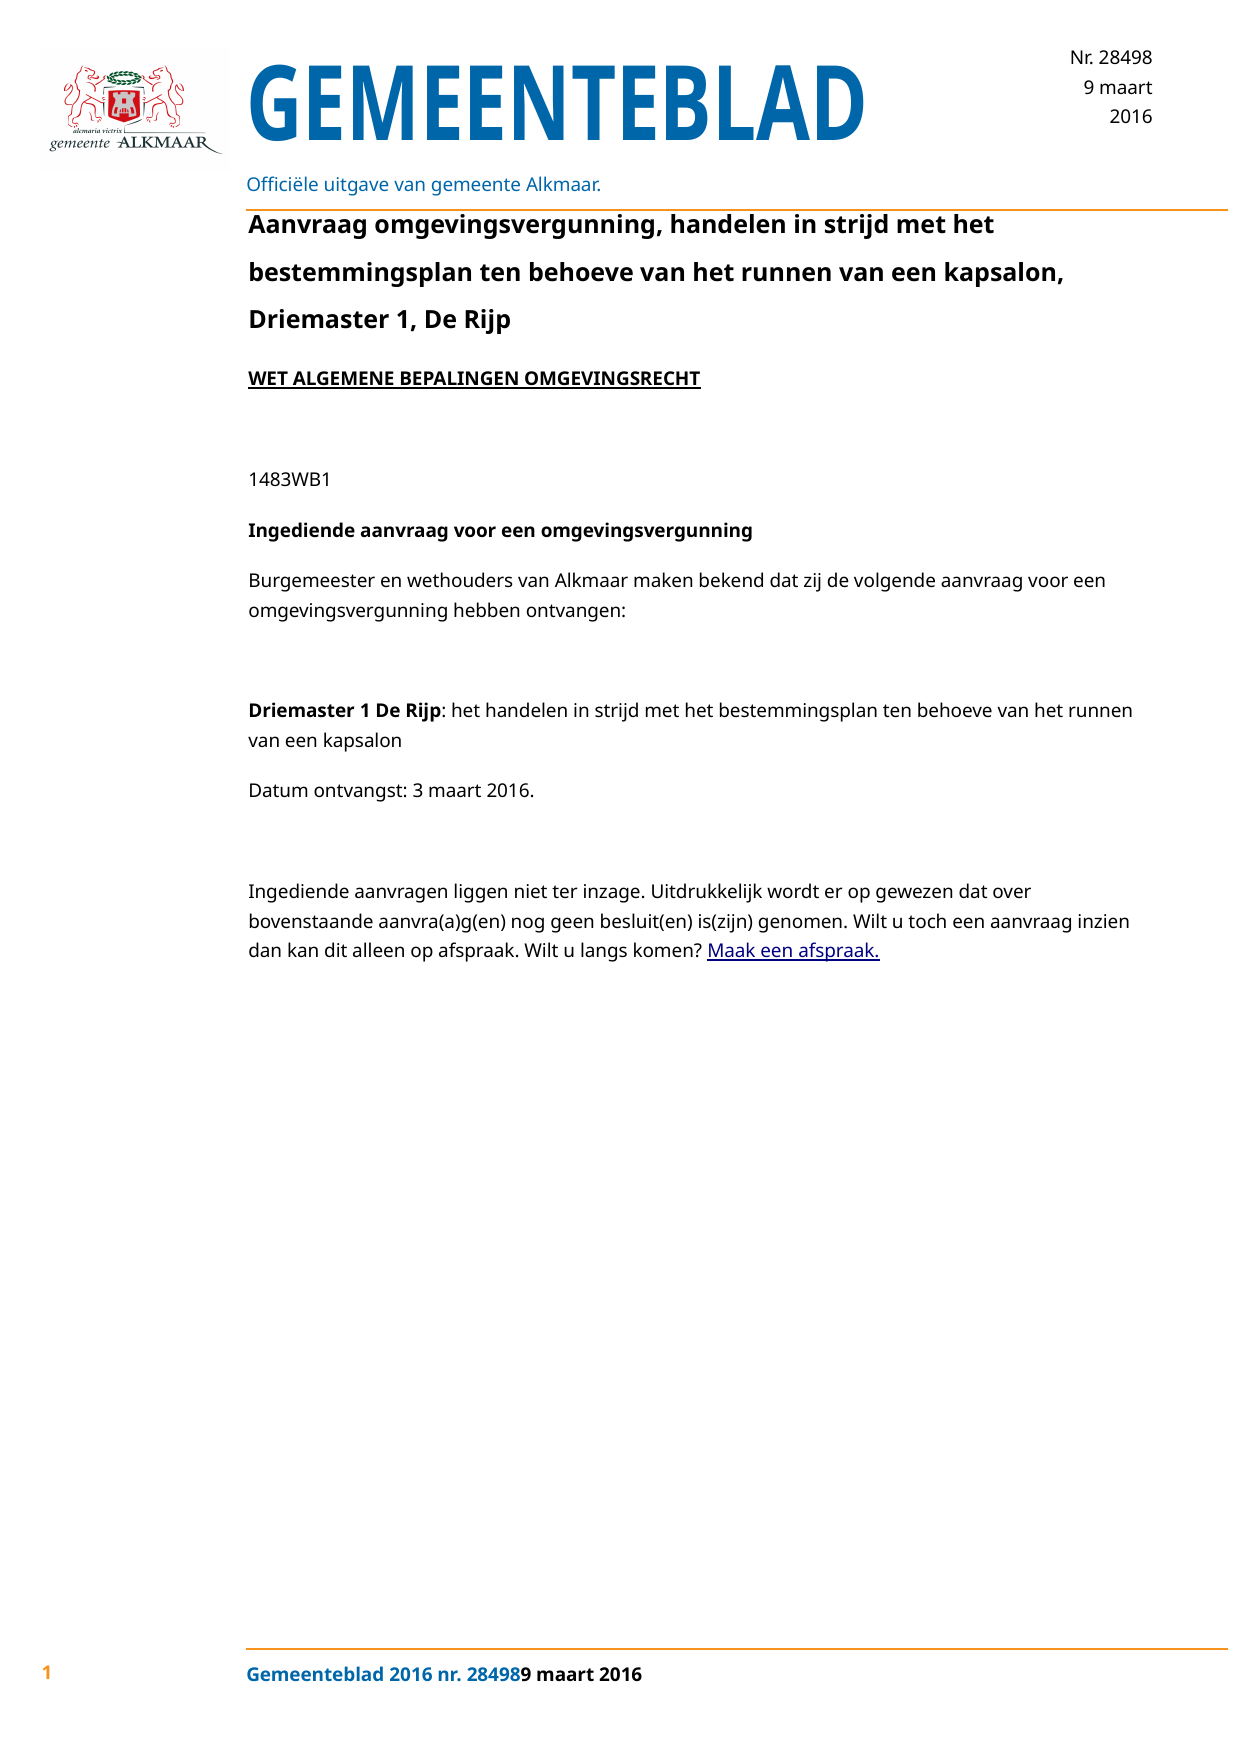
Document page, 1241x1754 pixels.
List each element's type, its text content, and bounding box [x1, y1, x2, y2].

text Burgemeester en wethouders van Alkmaar maken bekend dat zij de volgende aanvraag voor een omgevingsvergunning hebben ontvangen: [248, 567, 1152, 622]
text WET ALGEMENE BEPALINGEN OMGEVINGSRECHT [248, 366, 1152, 391]
text Ingediende aanvraag voor een omgevingsvergunning [248, 517, 1152, 542]
text 1483WB1 [248, 466, 1152, 492]
text Datum ontvangst: 3 maart 2016. [248, 778, 1152, 803]
picture [41, 47, 231, 172]
text Driemaster 1 De Rijp: het handelen in strijd met het bestemmingsplan ten behoeve van het runnen van een kapsalon [248, 698, 1152, 753]
text Aanvraag omgevingsvergunning, handelen in strijd met het bestemmingsplan ten behoeve van het runnen van een kapsalon, Driemaster 1, De Rijp [248, 211, 1152, 336]
text Ingediende aanvragen liggen niet ter inzage. Uitdrukkelijk wordt er op gewezen dat over bovenstaande aanvra(a)g(en) nog geen besluit(en) is(zijn) genomen. Wilt u toch een aanvraag inzien dan kan dit alleen op afspraak. Wilt u langs komen? Maak een afspraak. [248, 878, 1152, 963]
